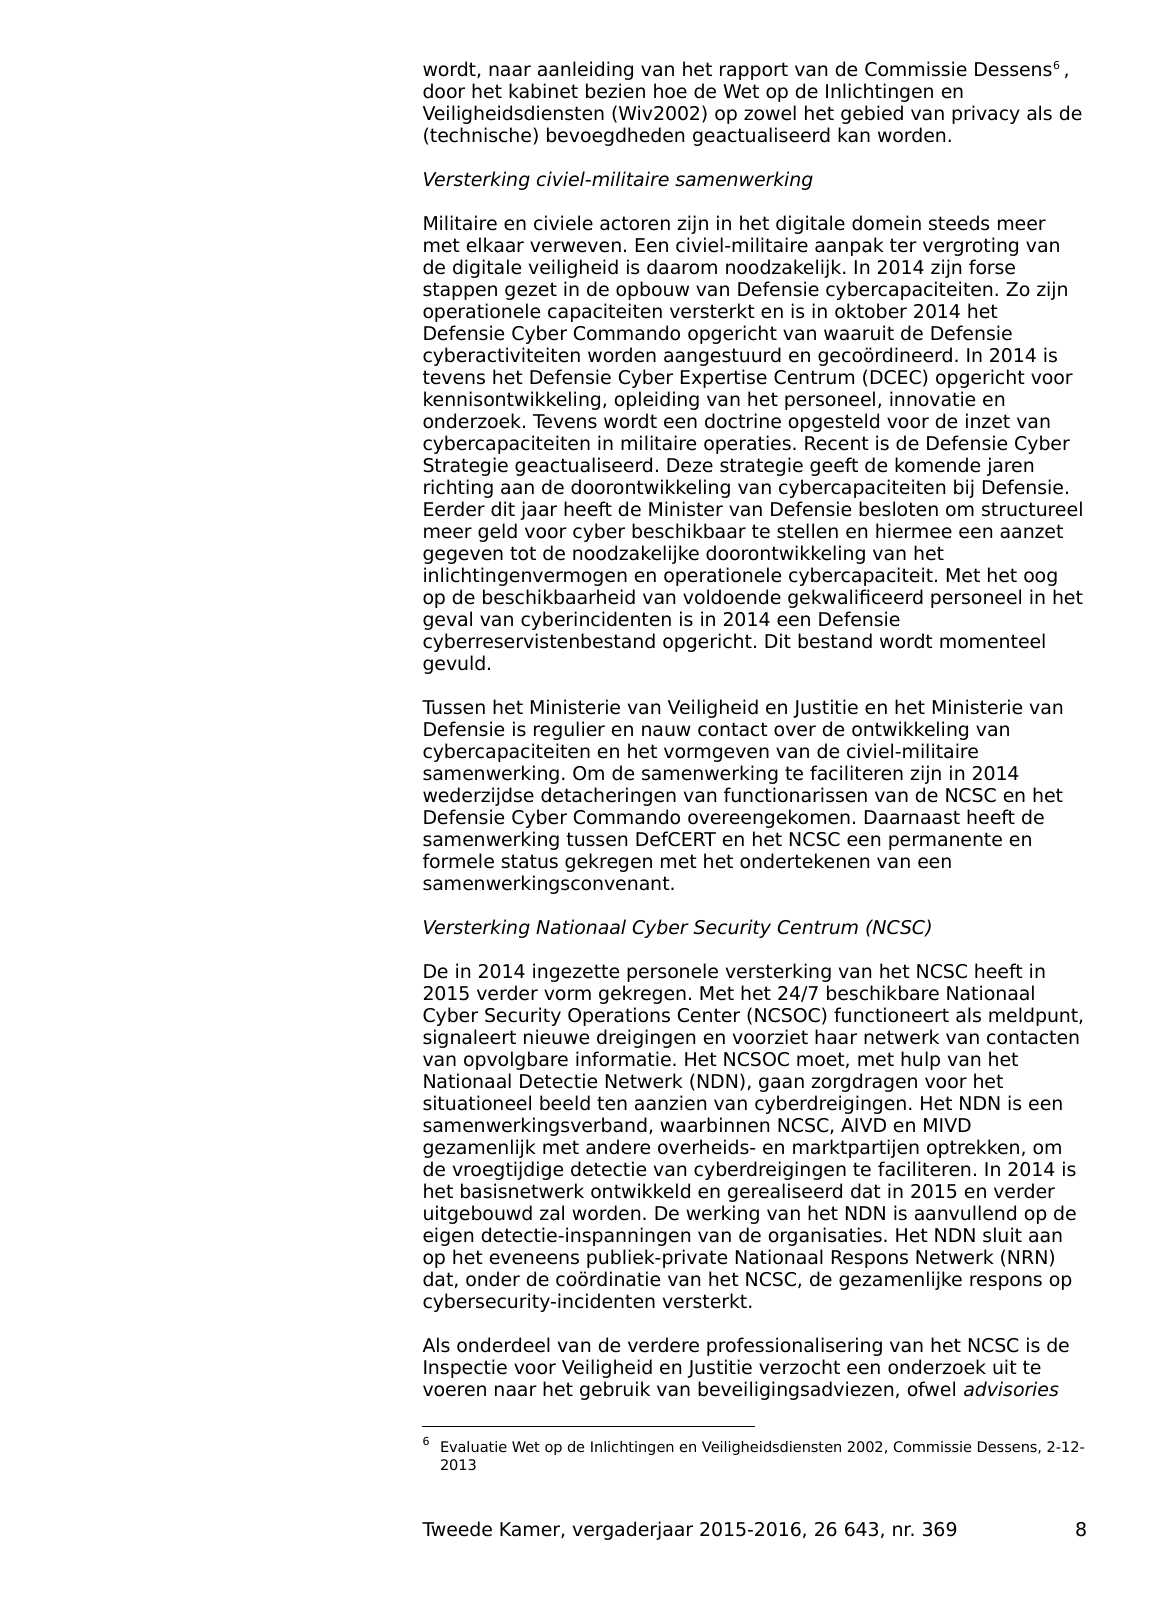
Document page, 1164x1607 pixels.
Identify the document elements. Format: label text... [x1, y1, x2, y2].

text Als onderdeel van de verdere professionalisering van het NCSC is de Inspectie voor Veiligheid en Justitie verzocht een onderzoek uit te voeren naar het gebruik van beveiligingsadviezen, ofwel advisories [422, 1335, 1087, 1401]
text Tussen het Ministerie van Veiligheid en Justitie en het Ministerie van Defensie is regulier en nauw contact over de ontwikkeling van cybercapaciteiten en het vormgeven van de civiel-militaire samenwerking. Om de samenwerking te faciliteren zijn in 2014 wederzijdse detacheringen van functionarissen van de NCSC en het Defensie Cyber Commando overeengekomen. Daarnaast heeft de samenwerking tussen DefCERT en het NCSC een permanente en formele status gekregen met het ondertekenen van een samenwerkingsconvenant. [422, 697, 1087, 895]
text De in 2014 ingezette personele versterking van het NCSC heeft in 2015 verder vorm gekregen. Met het 24/7 beschikbare Nationaal Cyber Security Operations Center (NCSOC) functioneert als meldpunt, signaleert nieuwe dreigingen en voorziet haar netwerk van contacten van opvolgbare informatie. Het NCSOC moet, met hulp van het Nationaal Detectie Netwerk (NDN), gaan zorgdragen voor het situationeel beeld ten aanzien van cyberdreigingen. Het NDN is een samenwerkingsverband, waarbinnen NCSC, AIVD en MIVD gezamenlijk met andere overheids- en marktpartijen optrekken, om de vroegtijdige detectie van cyberdreigingen te faciliteren. In 2014 is het basisnetwerk ontwikkeld en gerealiseerd dat in 2015 en verder uitgebouwd zal worden. De werking van het NDN is aanvullend op de eigen detectie-inspanningen van de organisaties. Het NDN sluit aan op het eveneens publiek-private Nationaal Respons Netwerk (NRN) dat, onder de coördinatie van het NCSC, de gezamenlijke respons op cybersecurity-incidenten versterkt. [422, 961, 1087, 1313]
text Evaluatie Wet op de Inlichtingen en Veiligheidsdiensten 2002, Commissie Dessens, 2-12-2013 [422, 1435, 1087, 1474]
subtitle Versterking Nationaal Cyber Security Centrum (NCSC) [422, 917, 1087, 939]
text wordt, naar aanleiding van het rapport van de Commissie Dessens, door het kabinet bezien hoe de Wet op de Inlichtingen en Veiligheidsdiensten (Wiv2002) op zowel het gebied van privacy als de (technische) bevoegdheden geactualiseerd kan worden. [422, 59, 1087, 147]
subtitle Versterking civiel-militaire samenwerking [422, 169, 1087, 191]
text Militaire en civiele actoren zijn in het digitale domein steeds meer met elkaar verweven. Een civiel-militaire aanpak ter vergroting van de digitale veiligheid is daarom noodzakelijk. In 2014 zijn forse stappen gezet in de opbouw van Defensie cybercapaciteiten. Zo zijn operationele capaciteiten versterkt en is in oktober 2014 het Defensie Cyber Commando opgericht van waaruit de Defensie cyberactiviteiten worden aangestuurd en gecoördineerd. In 2014 is tevens het Defensie Cyber Expertise Centrum (DCEC) opgericht voor kennisontwikkeling, opleiding van het personeel, innovatie en onderzoek. Tevens wordt een doctrine opgesteld voor de inzet van cybercapaciteiten in militaire operaties. Recent is de Defensie Cyber Strategie geactualiseerd. Deze strategie geeft de komende jaren richting aan de doorontwikkeling van cybercapaciteiten bij Defensie. Eerder dit jaar heeft de Minister van Defensie besloten om structureel meer geld voor cyber beschikbaar te stellen en hiermee een aanzet gegeven tot de noodzakelijke doorontwikkeling van het inlichtingenvermogen en operationele cybercapaciteit. Met het oog op de beschikbaarheid van voldoende gekwalificeerd personeel in het geval van cyberincidenten is in 2014 een Defensie cyberreservistenbestand opgericht. Dit bestand wordt momenteel gevuld. [422, 213, 1087, 675]
